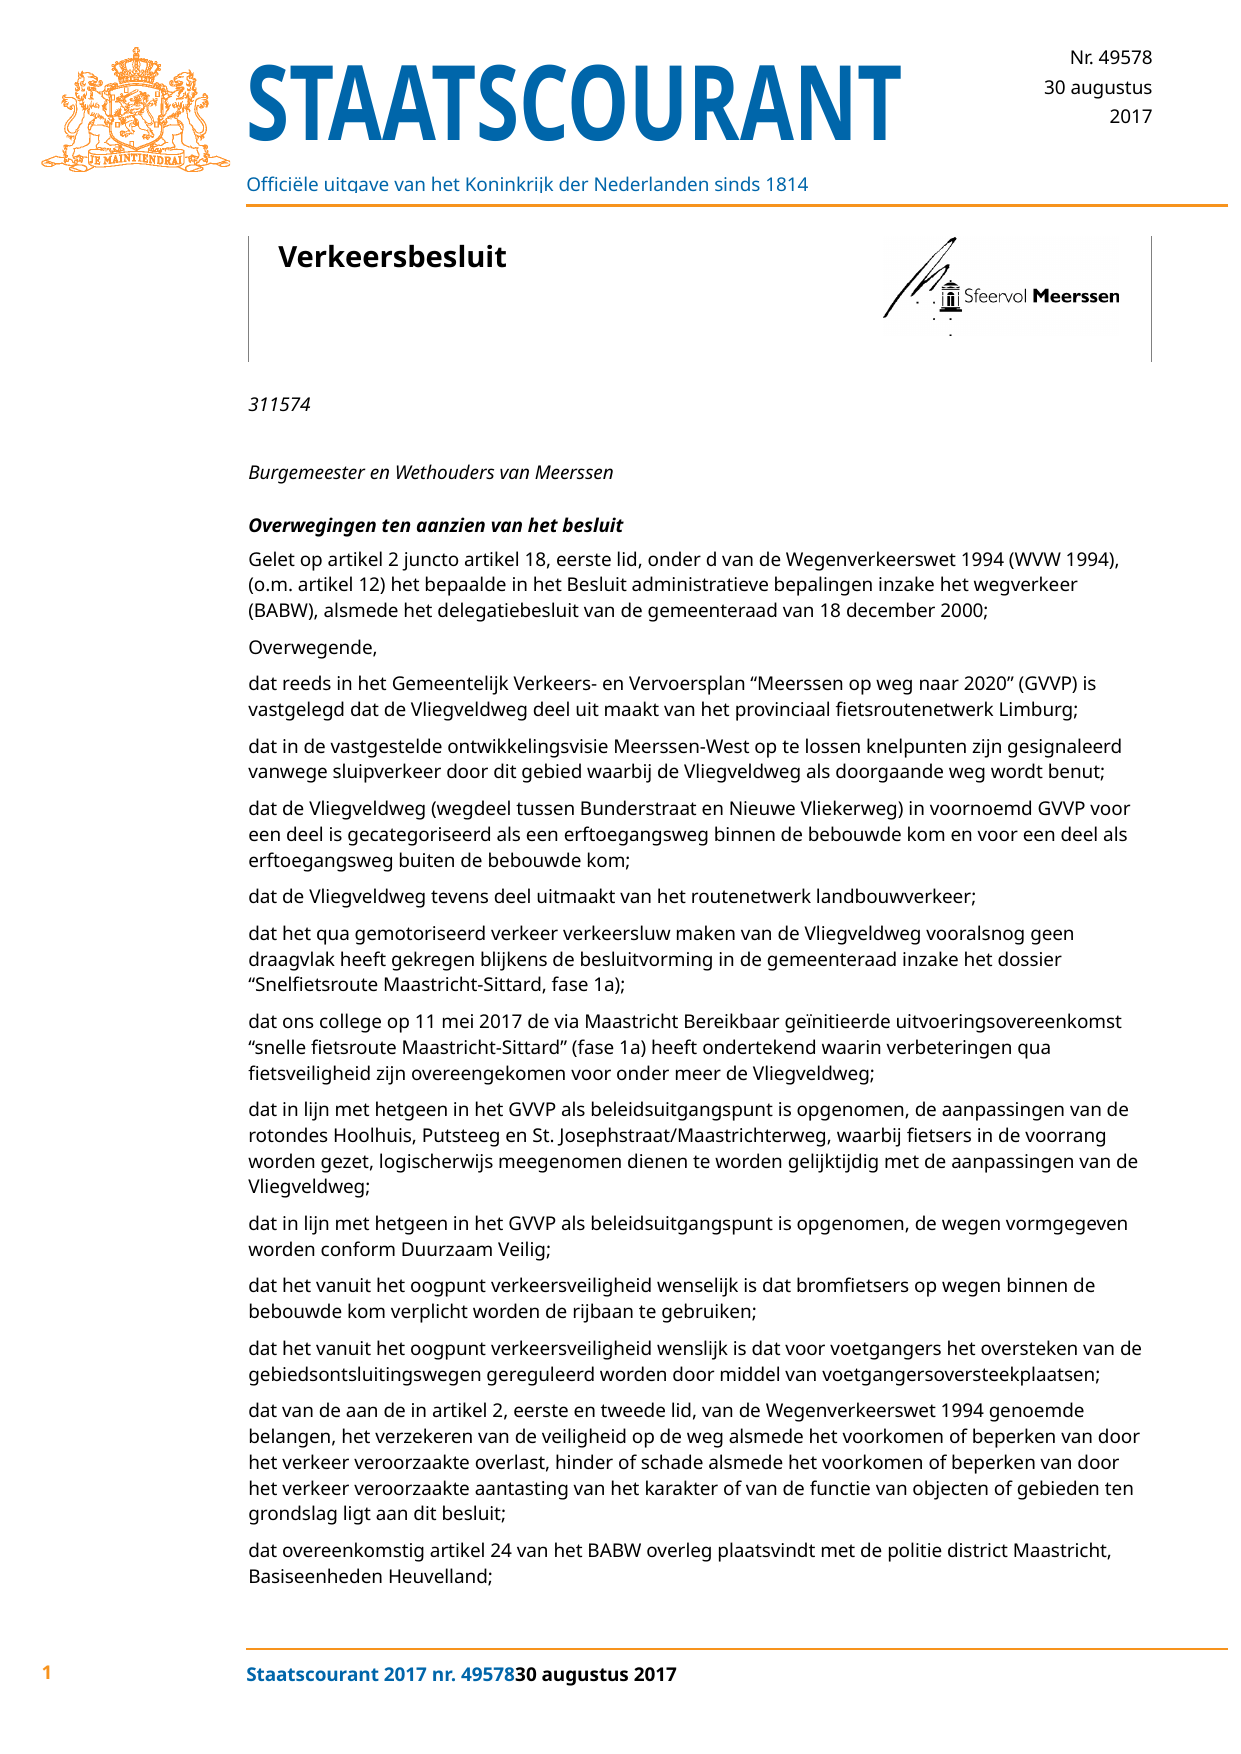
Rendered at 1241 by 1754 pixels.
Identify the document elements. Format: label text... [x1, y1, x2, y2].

text dat ons college op 11 mei 2017 de via Maastricht Bereikbaar geïnitieerde uitvoeringsovereenkomst “snelle fietsroute Maastricht-Sittard” (fase 1a) heeft ondertekend waarin verbeteringen qua fietsveiligheid zijn overeengekomen voor onder meer de Vliegveldweg; [248, 1008, 1152, 1086]
text dat de Vliegveldweg (wegdeel tussen Bunderstraat en Nieuwe Vliekerweg) in voornoemd GVVP voor een deel is gecategoriseerd als een erftoegangsweg binnen de bebouwde kom en voor een deel als erftoegangsweg buiten de bebouwde kom; [248, 795, 1152, 873]
text dat in de vastgestelde ontwikkelingsvisie Meerssen-West op te lossen knelpunten zijn gesignaleerd vanwege sluipverkeer door dit gebied waarbij de Vliegveldweg als doorgaande weg wordt benut; [248, 733, 1152, 784]
text dat de Vliegveldweg tevens deel uitmaakt van het routenetwerk landbouwverkeer; [248, 883, 1152, 909]
text dat reeds in het Gemeentelijk Verkeers- en Vervoersplan “Meerssen op weg naar 2020” (GVVP) is vastgelegd dat de Vliegveldweg deel uit maakt van het provinciaal fietsroutenetwerk Limburg; [248, 671, 1152, 722]
text Overwegende, [248, 634, 1152, 660]
text dat het vanuit het oogpunt verkeersveiligheid wenslijk is dat voor voetgangers het oversteken van de gebiedsontsluitingswegen gereguleerd worden door middel van voetgangersoversteekplaatsen; [248, 1335, 1152, 1387]
text Gelet op artikel 2 juncto artikel 18, eerste lid, onder d van de Wegenverkeerswet 1994 (WVW 1994), (o.m. artikel 12) het bepaalde in het Besluit administratieve bepalingen inzake het wegverkeer (BABW), alsmede het delegatiebesluit van de gemeenteraad van 18 december 2000; [248, 546, 1152, 623]
text dat in lijn met hetgeen in het GVVP als beleidsuitgangspunt is opgenomen, de aanpassingen van de rotondes Hoolhuis, Putsteeg en St. Josephstraat/Maastrichterweg, waarbij fietsers in de voorrang worden gezet, logischerwijs meegenomen dienen te worden gelijktijdig met de aanpassingen van de Vliegveldweg; [248, 1096, 1152, 1199]
picture [882, 236, 1119, 336]
text dat van de aan de in artikel 2, eerste en tweede lid, van de Wegenverkeerswet 1994 genoemde belangen, het verzekeren van de veiligheid op de weg alsmede het voorkomen of beperken van door het verkeer veroorzaakte overlast, hinder of schade alsmede het voorkomen of beperken van door het verkeer veroorzaakte aantasting van het karakter of van de functie van objecten of gebieden ten grondslag ligt aan dit besluit; [248, 1397, 1152, 1526]
text dat in lijn met hetgeen in het GVVP als beleidsuitgangspunt is opgenomen, de wegen vormgegeven worden conform Duurzaam Veilig; [248, 1210, 1152, 1262]
table_header Verkeersbesluit [249, 236, 850, 362]
text Overwegingen ten aanzien van het besluit [248, 512, 1152, 537]
text 311574 [248, 391, 1152, 417]
text dat het qua gemotoriseerd verkeer verkeersluw maken van de Vliegveldweg vooralsnog geen draagvlak heeft gekregen blijkens de besluitvorming in de gemeenteraad inzake het dossier “Snelfietsroute Maastricht-Sittard, fase 1a); [248, 920, 1152, 997]
text dat het vanuit het oogpunt verkeersveiligheid wenselijk is dat bromfietsers op wegen binnen de bebouwde kom verplicht worden de rijbaan te gebruiken; [248, 1273, 1152, 1324]
text Burgemeester en Wethouders van Meerssen [248, 459, 1152, 485]
table_header [850, 236, 1151, 362]
text dat overeenkomstig artikel 24 van het BABW overleg plaatsvindt met de politie district Maastricht, Basiseenheden Heuvelland; [248, 1537, 1152, 1588]
picture [41, 47, 231, 172]
